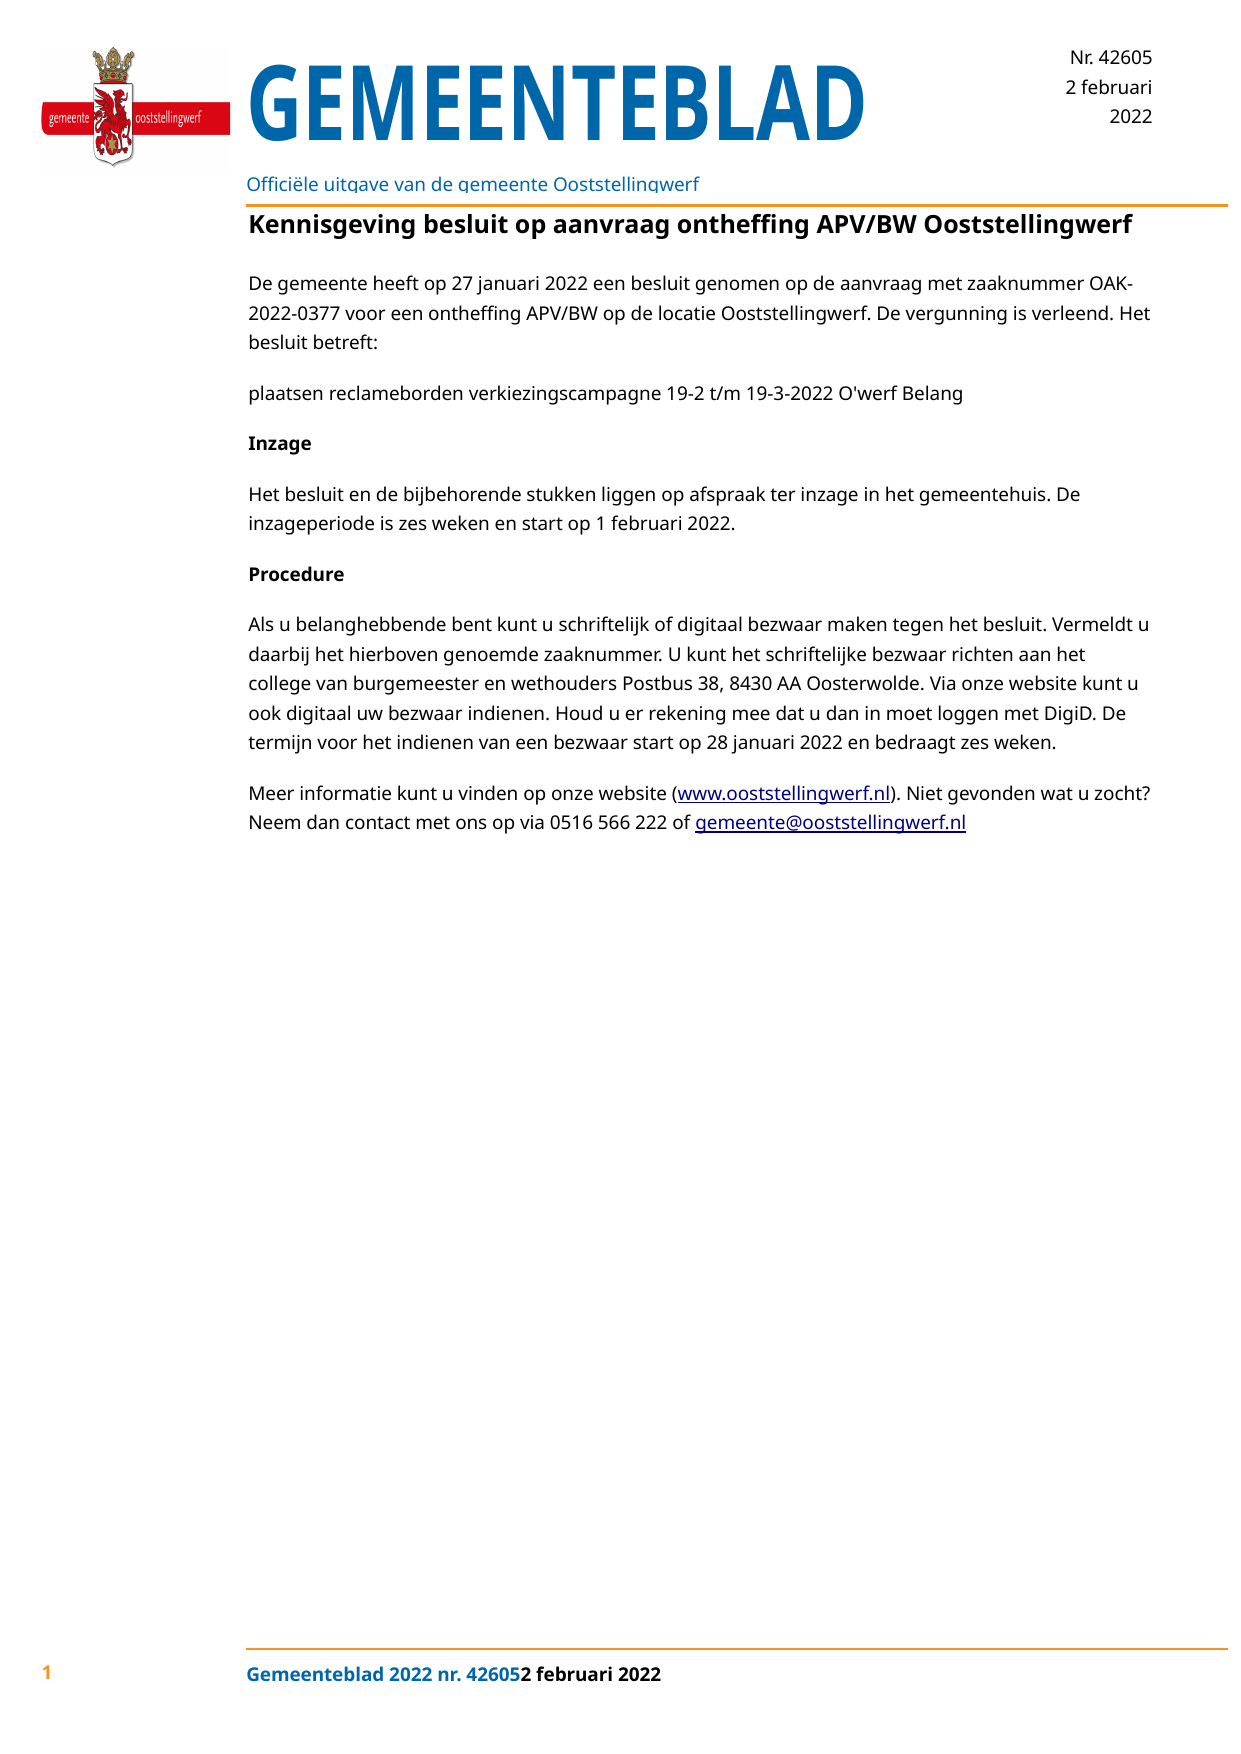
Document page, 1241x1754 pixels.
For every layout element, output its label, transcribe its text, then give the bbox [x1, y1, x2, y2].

picture [41, 47, 231, 172]
text plaatsen reclameborden verkiezingscampagne 19-2 t/m 19-3-2022 O'werf Belang [248, 380, 1152, 406]
text De gemeente heeft op 27 januari 2022 een besluit genomen op de aanvraag met zaaknummer OAK-2022-0377 voor een ontheffing APV/BW op de locatie Ooststellingwerf. De vergunning is verleend. Het besluit betreft: [248, 270, 1152, 355]
text Als u belanghebbende bent kunt u schriftelijk of digitaal bezwaar maken tegen het besluit. Vermeldt u daarbij het hierboven genoemde zaaknummer. U kunt het schriftelijke bezwaar richten aan het college van burgemeester en wethouders Postbus 38, 8430 AA Oosterwolde. Via onze website kunt u ook digitaal uw bezwaar indienen. Houd u er rekening mee dat u dan in moet loggen met DigiD. De termijn voor het indienen van een bezwaar start op 28 januari 2022 en bedraagt zes weken. [248, 611, 1152, 755]
text Het besluit en de bijbehorende stukken liggen op afspraak ter inzage in het gemeentehuis. De inzageperiode is zes weken en start op 1 februari 2022. [248, 481, 1152, 536]
text Inzage [248, 430, 1152, 456]
text Meer informatie kunt u vinden op onze website (www.ooststellingwerf.nl). Niet gevonden wat u zocht? Neem dan contact met ons op via 0516 566 222 of gemeente@ooststellingwerf.nl [248, 780, 1152, 835]
text Kennisgeving besluit op aanvraag ontheffing APV/BW Ooststellingwerf [248, 207, 1152, 241]
text Procedure [248, 561, 1152, 586]
